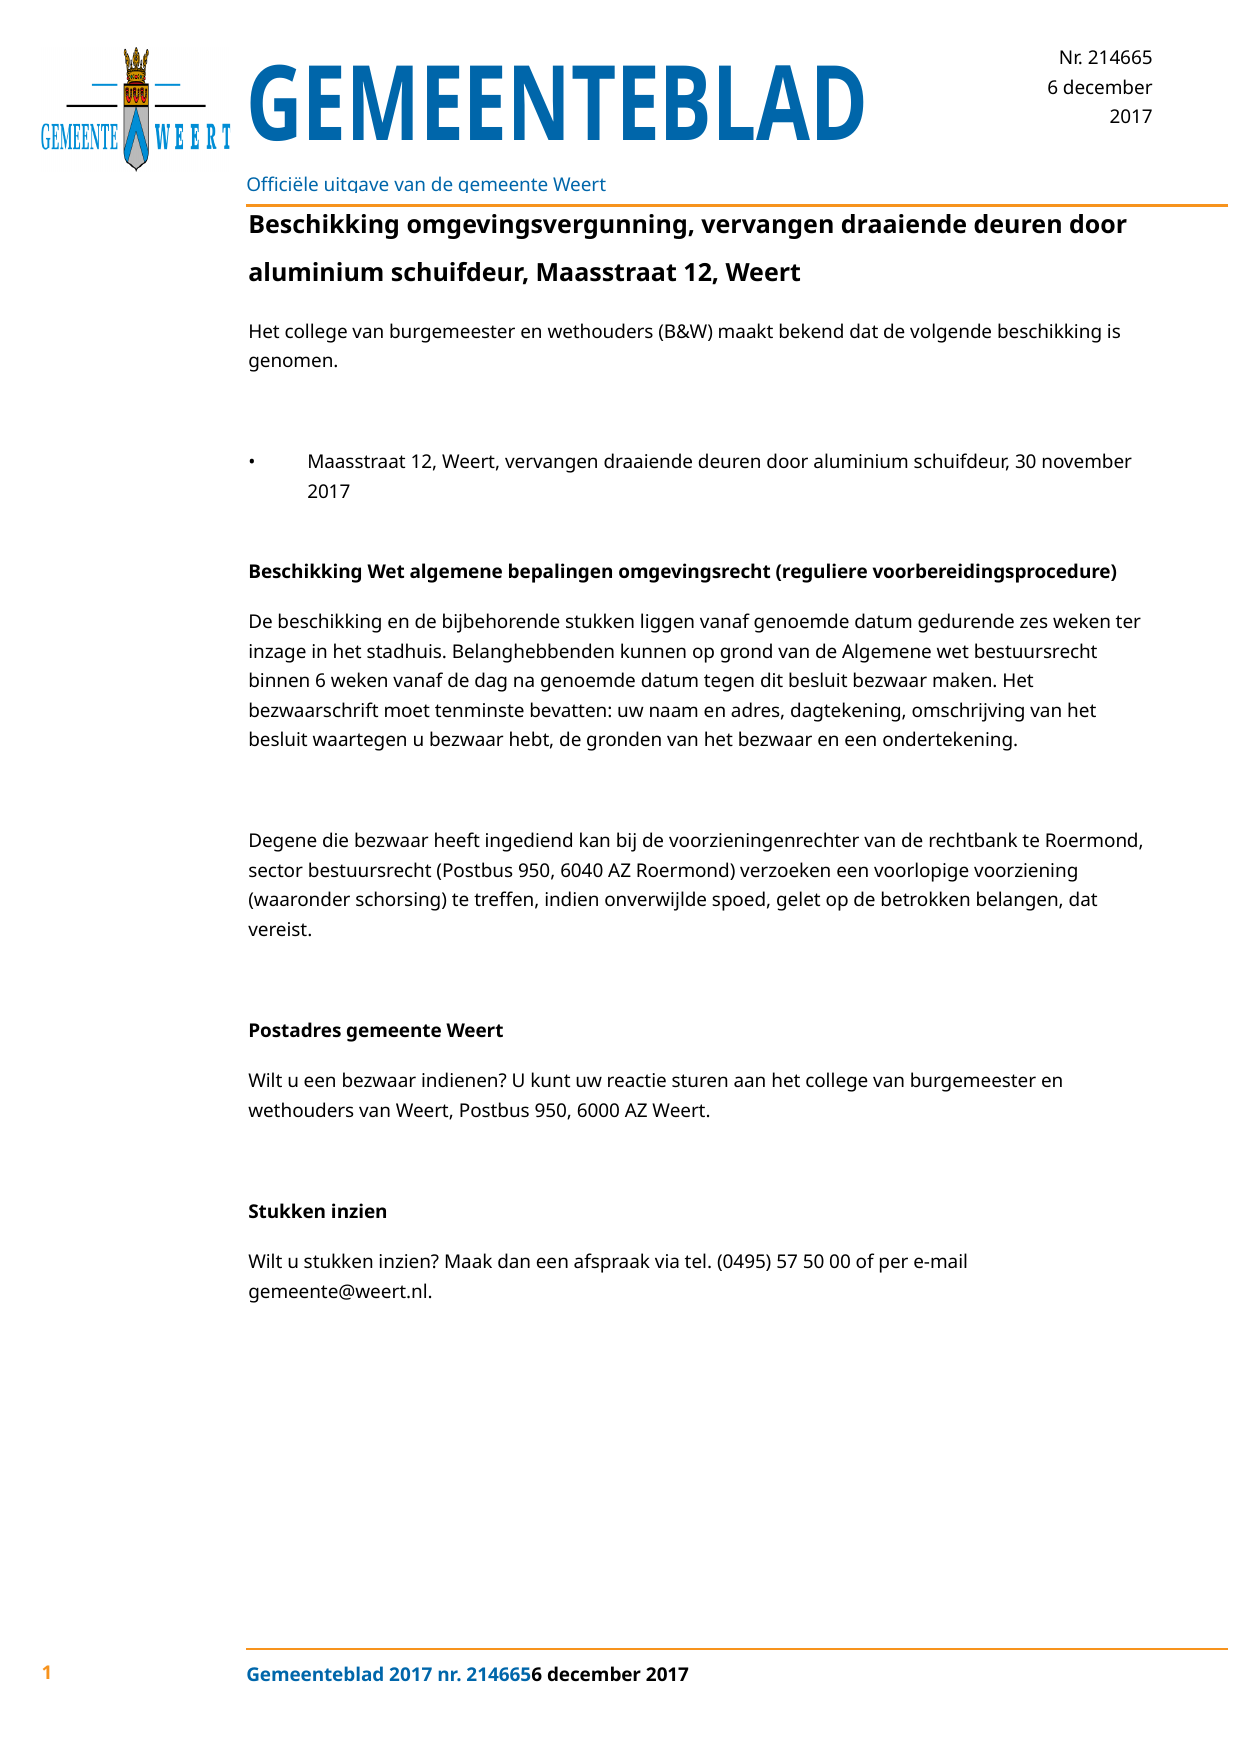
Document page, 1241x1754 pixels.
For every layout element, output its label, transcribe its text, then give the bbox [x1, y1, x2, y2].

text Stukken inzien [248, 1198, 1152, 1224]
text Het college van burgemeester en wethouders (B&W) maakt bekend dat de volgende beschikking is genomen. [248, 318, 1152, 373]
text Wilt u een bezwaar indienen? U kunt uw reactie sturen aan het college van burgemeester en wethouders van Weert, Postbus 950, 6000 AZ Weert. [248, 1067, 1152, 1123]
text Degene die bezwaar heeft ingediend kan bij de voorzieningenrechter van de rechtbank te Roermond, sector bestuursrecht (Postbus 950, 6040 AZ Roermond) verzoeken een voorlopige voorziening (waaronder schorsing) te treffen, indien onverwijlde spoed, gelet op de betrokken belangen, dat vereist. [248, 827, 1152, 942]
text Beschikking omgevingsvergunning, vervangen draaiende deuren door aluminium schuifdeur, Maasstraat 12, Weert [248, 207, 1152, 288]
picture [41, 47, 231, 172]
text De beschikking en de bijbehorende stukken liggen vanaf genoemde datum gedurende zes weken ter inzage in het stadhuis. Belanghebbenden kunnen op grond van de Algemene wet bestuursrecht binnen 6 weken vanaf de dag na genoemde datum tegen dit besluit bezwaar maken. Het bezwaarschrift moet tenminste bevatten: uw naam en adres, dagtekening, omschrijving van het besluit waartegen u bezwaar hebt, de gronden van het bezwaar en een ondertekening. [248, 608, 1152, 752]
text Postadres gemeente Weert [248, 1017, 1152, 1043]
list Maasstraat 12, Weert, vervangen draaiende deuren door aluminium schuifdeur, 30 november 2017 [248, 448, 1152, 504]
text Beschikking Wet algemene bepalingen omgevingsrecht (reguliere voorbereidingsprocedure) [248, 558, 1152, 584]
text Wilt u stukken inzien? Maak dan een afspraak via tel. (0495) 57 50 00 of per e-mail gemeente@weert.nl. [248, 1248, 1152, 1304]
